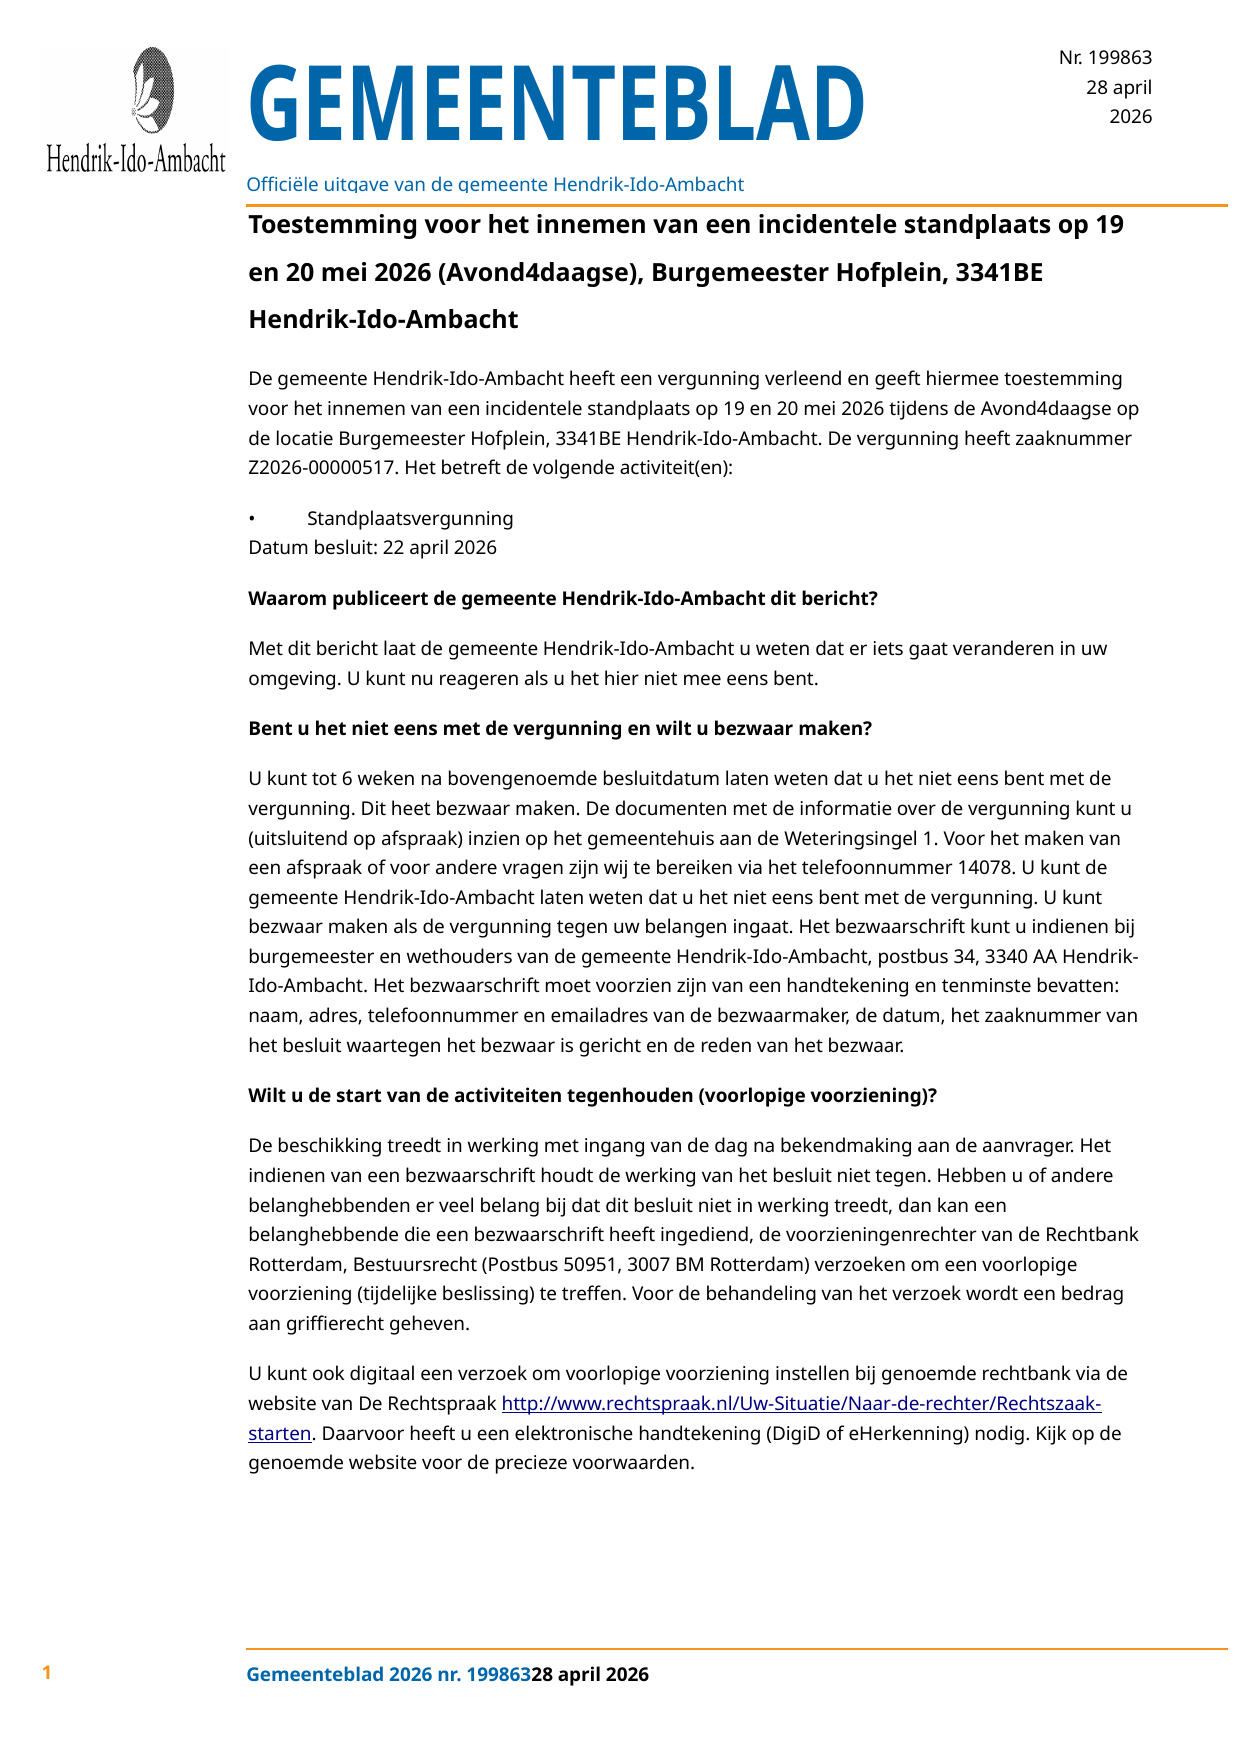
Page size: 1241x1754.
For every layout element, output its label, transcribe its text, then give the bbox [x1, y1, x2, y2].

text Bent u het niet eens met de vergunning en wilt u bezwaar maken? [248, 715, 1152, 741]
text Waarom publiceert de gemeente Hendrik-Ido-Ambacht dit bericht? [248, 585, 1152, 610]
text U kunt ook digitaal een verzoek om voorlopige voorziening instellen bij genoemde rechtbank via de website van De Rechtspraak http://www.rechtspraak.nl/Uw-Situatie/Naar-de-rechter/Rechtszaak-starten. Daarvoor heeft u een elektronische handtekening (DigiD of eHerkenning) nodig. Kijk op de genoemde website voor de precieze voorwaarden. [248, 1361, 1152, 1475]
list Standplaatsvergunning [248, 505, 1152, 530]
text U kunt tot 6 weken na bovengenoemde besluitdatum laten weten dat u het niet eens bent met de vergunning. Dit heet bezwaar maken. De documenten met de informatie over de vergunning kunt u (uitsluitend op afspraak) inzien op het gemeentehuis aan de Weteringsingel 1. Voor het maken van een afspraak of voor andere vragen zijn wij te bereiken via het telefoonnummer 14078. U kunt de gemeente Hendrik-Ido-Ambacht laten weten dat u het niet eens bent met de vergunning. U kunt bezwaar maken als de vergunning tegen uw belangen ingaat. Het bezwaarschrift kunt u indienen bij burgemeester en wethouders van de gemeente Hendrik-Ido-Ambacht, postbus 34, 3340 AA Hendrik-Ido-Ambacht. Het bezwaarschrift moet voorzien zijn van een handtekening en tenminste bevatten: naam, adres, telefoonnummer en emailadres van de bezwaarmaker, de datum, het zaaknummer van het besluit waartegen het bezwaar is gericht en de reden van het bezwaar. [248, 766, 1152, 1057]
text Datum besluit: 22 april 2026 [248, 534, 1152, 560]
text Met dit bericht laat de gemeente Hendrik-Ido-Ambacht u weten dat er iets gaat veranderen in uw omgeving. U kunt nu reageren als u het hier niet mee eens bent. [248, 635, 1152, 690]
text Wilt u de start van de activiteiten tegenhouden (voorlopige voorziening)? [248, 1082, 1152, 1108]
text Toestemming voor het innemen van een incidentele standplaats op 19 en 20 mei 2026 (Avond4daagse), Burgemeester Hofplein, 3341BE Hendrik-Ido-Ambacht [248, 207, 1152, 336]
picture [41, 47, 231, 172]
text De beschikking treedt in werking met ingang van de dag na bekendmaking aan de aanvrager. Het indienen van een bezwaarschrift houdt de werking van het besluit niet tegen. Hebben u of andere belanghebbenden er veel belang bij dat dit besluit niet in werking treedt, dan kan een belanghebbende die een bezwaarschrift heeft ingediend, de voorzieningenrechter van de Rechtbank Rotterdam, Bestuursrecht (Postbus 50951, 3007 BM Rotterdam) verzoeken om een voorlopige voorziening (tijdelijke beslissing) te treffen. Voor de behandeling van het verzoek wordt een bedrag aan griffierecht geheven. [248, 1133, 1152, 1336]
text De gemeente Hendrik-Ido-Ambacht heeft een vergunning verleend en geeft hiermee toestemming voor het innemen van een incidentele standplaats op 19 en 20 mei 2026 tijdens de Avond4daagse op de locatie Burgemeester Hofplein, 3341BE Hendrik-Ido-Ambacht. De vergunning heeft zaaknummer Z2026-00000517. Het betreft de volgende activiteit(en): [248, 366, 1152, 480]
